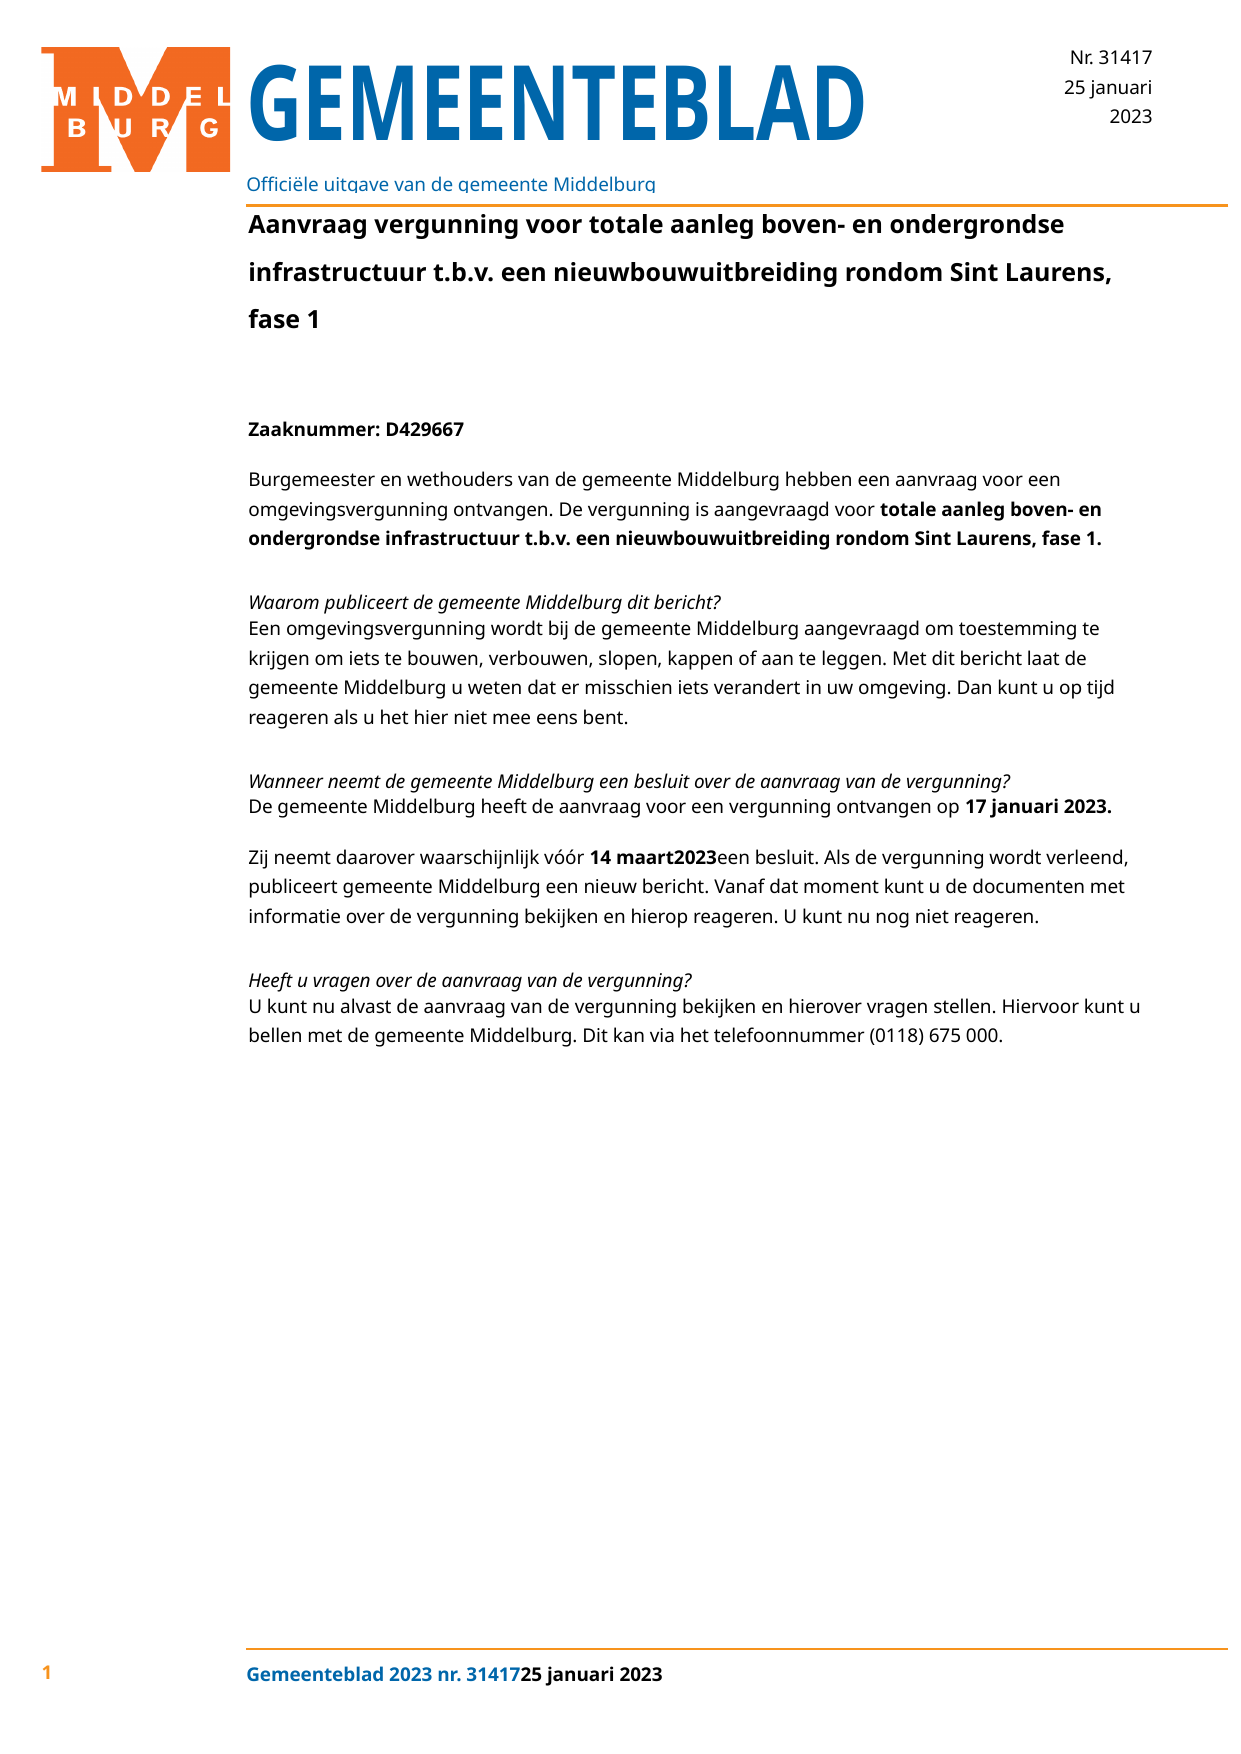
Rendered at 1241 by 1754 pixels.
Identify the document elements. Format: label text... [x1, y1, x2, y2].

text Aanvraag vergunning voor totale aanleg boven- en ondergrondse infrastructuur t.b.v. een nieuwbouwuitbreiding rondom Sint Laurens, fase 1 [248, 207, 1152, 336]
text Wanneer neemt de gemeente Middelburg een besluit over de aanvraag van de vergunning? [248, 768, 1152, 794]
text Waarom publiceert de gemeente Middelburg dit bericht? [248, 589, 1152, 615]
text Heeft u vragen over de aanvraag van de vergunning? [248, 967, 1152, 993]
text Zij neemt daarover waarschijnlijk vóór 14 maart2023een besluit. Als de vergunning wordt verleend, publiceert gemeente Middelburg een nieuw bericht. Vanaf dat moment kunt u de documenten met informatie over de vergunning bekijken en hierop reageren. U kunt nu nog niet reageren. [248, 844, 1152, 929]
text U kunt nu alvast de aanvraag van de vergunning bekijken en hierover vragen stellen. Hiervoor kunt u bellen met de gemeente Middelburg. Dit kan via het telefoonnummer (0118) 675 000. [248, 993, 1152, 1048]
text De gemeente Middelburg heeft de aanvraag voor een vergunning ontvangen op 17 januari 2023. [248, 794, 1152, 819]
text Zaaknummer: D429667 [248, 416, 1152, 442]
text Burgemeester en wethouders van de gemeente Middelburg hebben een aanvraag voor een omgevingsvergunning ontvangen. De vergunning is aangevraagd voor totale aanleg boven- en ondergrondse infrastructuur t.b.v. een nieuwbouwuitbreiding rondom Sint Laurens, fase 1. [248, 466, 1152, 551]
text Een omgevingsvergunning wordt bij de gemeente Middelburg aangevraagd om toestemming te krijgen om iets te bouwen, verbouwen, slopen, kappen of aan te leggen. Met dit bericht laat de gemeente Middelburg u weten dat er misschien iets verandert in uw omgeving. Dan kunt u op tijd reageren als u het hier niet mee eens bent. [248, 615, 1152, 730]
picture [41, 47, 231, 172]
